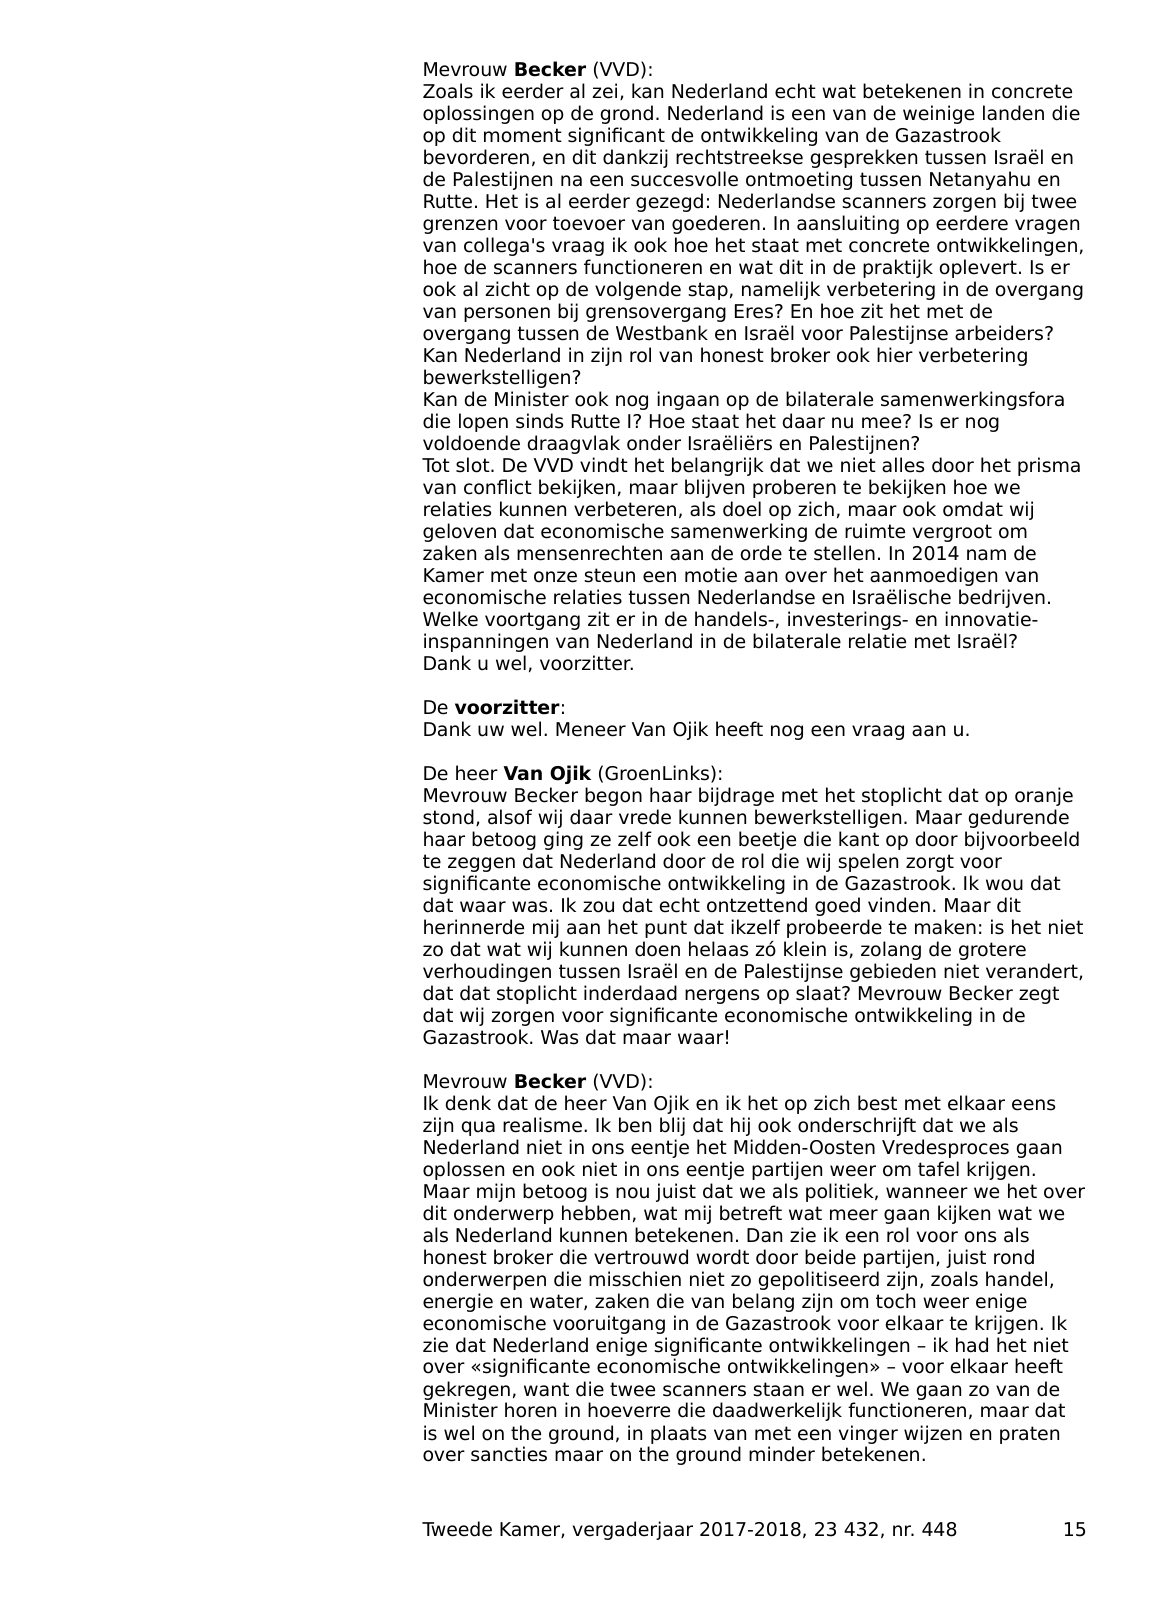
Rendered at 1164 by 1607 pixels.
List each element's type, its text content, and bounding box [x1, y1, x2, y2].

text Kan de Minister ook nog ingaan op de bilaterale samenwerkingsfora die lopen sinds Rutte I? Hoe staat het daar nu mee? Is er nog voldoende draagvlak onder Israëliërs en Palestijnen? [422, 389, 1087, 455]
text De heer Van Ojik (GroenLinks): [422, 763, 1087, 785]
text De voorzitter: [422, 697, 1087, 719]
text Zoals ik eerder al zei, kan Nederland echt wat betekenen in concrete oplossingen op de grond. Nederland is een van de weinige landen die op dit moment significant de ontwikkeling van de Gazastrook bevorderen, en dit dankzij rechtstreekse gesprekken tussen Israël en de Palestijnen na een succesvolle ontmoeting tussen Netanyahu en Rutte. Het is al eerder gezegd: Nederlandse scanners zorgen bij twee grenzen voor toevoer van goederen. In aansluiting op eerdere vragen van collega's vraag ik ook hoe het staat met concrete ontwikkelingen, hoe de scanners functioneren en wat dit in de praktijk oplevert. Is er ook al zicht op de volgende stap, namelijk verbetering in de overgang van personen bij grensovergang Eres? En hoe zit het met de overgang tussen de Westbank en Israël voor Palestijnse arbeiders? Kan Nederland in zijn rol van honest broker ook hier verbetering bewerkstelligen? [422, 81, 1087, 389]
text Dank u wel, voorzitter. [422, 652, 1087, 674]
text Tot slot. De VVD vindt het belangrijk dat we niet alles door het prisma van conflict bekijken, maar blijven proberen te bekijken hoe we relaties kunnen verbeteren, als doel op zich, maar ook omdat wij geloven dat economische samenwerking de ruimte vergroot om zaken als mensenrechten aan de orde te stellen. In 2014 nam de Kamer met onze steun een motie aan over het aanmoedigen van economische relaties tussen Nederlandse en Israëlische bedrijven. Welke voortgang zit er in de handels-, investerings- en innovatie-inspanningen van Nederland in de bilaterale relatie met Israël? [422, 455, 1087, 652]
text Dank uw wel. Meneer Van Ojik heeft nog een vraag aan u. [422, 719, 1087, 741]
text Mevrouw Becker (VVD): [422, 59, 1087, 81]
text Mevrouw Becker (VVD): [422, 1071, 1087, 1093]
text Ik denk dat de heer Van Ojik en ik het op zich best met elkaar eens zijn qua realisme. Ik ben blij dat hij ook onderschrijft dat we als Nederland niet in ons eentje het Midden-Oosten Vredesproces gaan oplossen en ook niet in ons eentje partijen weer om tafel krijgen. Maar mijn betoog is nou juist dat we als politiek, wanneer we het over dit onderwerp hebben, wat mij betreft wat meer gaan kijken wat we als Nederland kunnen betekenen. Dan zie ik een rol voor ons als honest broker die vertrouwd wordt door beide partijen, juist rond onderwerpen die misschien niet zo gepolitiseerd zijn, zoals handel, energie en water, zaken die van belang zijn om toch weer enige economische vooruitgang in de Gazastrook voor elkaar te krijgen. Ik zie dat Nederland enige significante ontwikkelingen – ik had het niet over «significante economische ontwikkelingen» – voor elkaar heeft gekregen, want die twee scanners staan er wel. We gaan zo van de Minister horen in hoeverre die daadwerkelijk functioneren, maar dat is wel on the ground, in plaats van met een vinger wijzen en praten over sancties maar on the ground minder betekenen. [422, 1093, 1087, 1466]
text Mevrouw Becker begon haar bijdrage met het stoplicht dat op oranje stond, alsof wij daar vrede kunnen bewerkstelligen. Maar gedurende haar betoog ging ze zelf ook een beetje die kant op door bijvoorbeeld te zeggen dat Nederland door de rol die wij spelen zorgt voor significante economische ontwikkeling in de Gazastrook. Ik wou dat dat waar was. Ik zou dat echt ontzettend goed vinden. Maar dit herinnerde mij aan het punt dat ikzelf probeerde te maken: is het niet zo dat wat wij kunnen doen helaas zó klein is, zolang de grotere verhoudingen tussen Israël en de Palestijnse gebieden niet verandert, dat dat stoplicht inderdaad nergens op slaat? Mevrouw Becker zegt dat wij zorgen voor significante economische ontwikkeling in de Gazastrook. Was dat maar waar! [422, 785, 1087, 1048]
